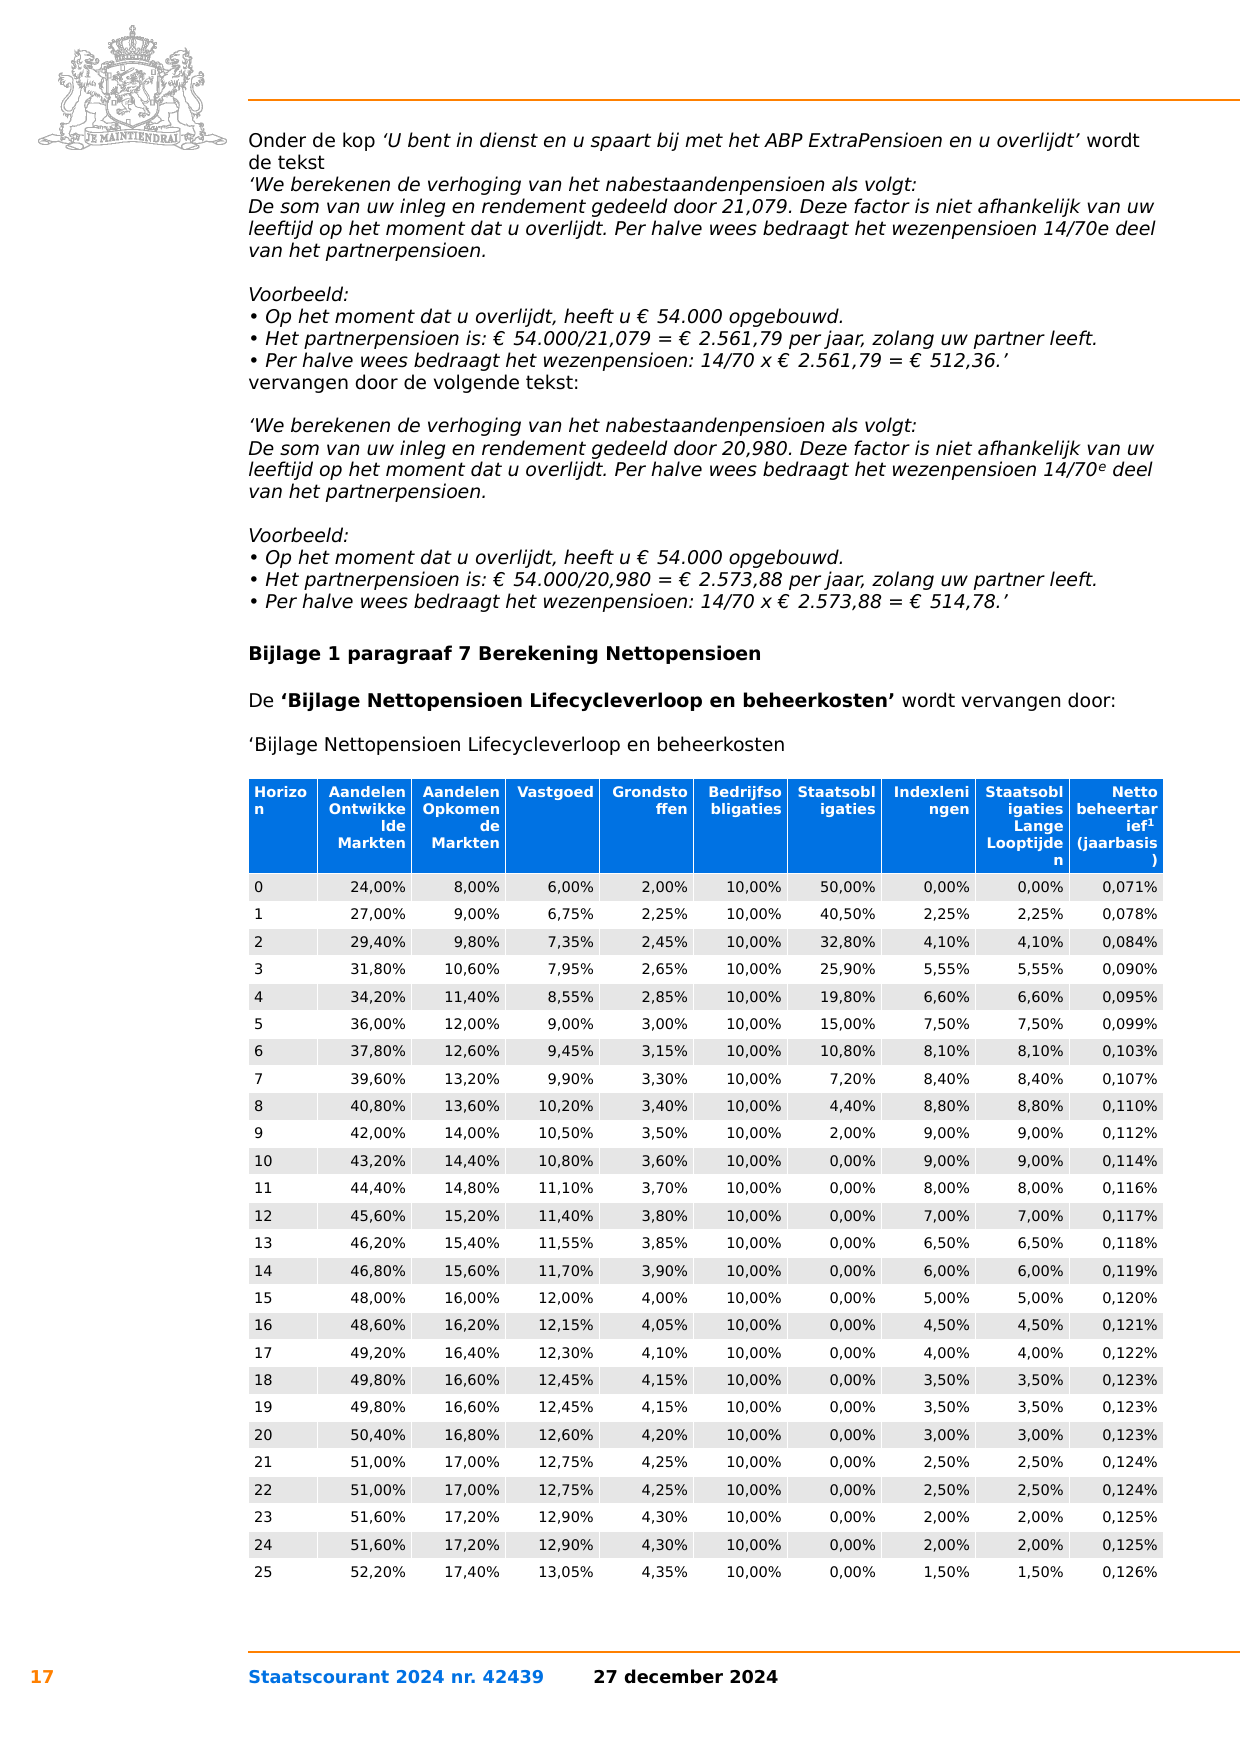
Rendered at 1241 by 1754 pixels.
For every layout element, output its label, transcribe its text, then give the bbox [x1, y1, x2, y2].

table_cell 10,50% [506, 1121, 599, 1147]
table_cell 0,126% [1070, 1559, 1163, 1585]
table_cell 12,45% [506, 1367, 599, 1394]
table_cell 4,00% [882, 1340, 975, 1366]
table_header Grondstoffen [600, 779, 693, 873]
table_cell 0,00% [788, 1504, 881, 1531]
table_cell 3,50% [600, 1121, 693, 1147]
table_cell 10 [249, 1148, 317, 1174]
table_cell 5 [249, 1011, 317, 1037]
table_cell 8 [249, 1093, 317, 1120]
table_cell 0,00% [788, 1285, 881, 1311]
table_cell 10,00% [694, 1258, 787, 1284]
table_cell 12,90% [506, 1504, 599, 1531]
table_cell 16,00% [412, 1285, 505, 1311]
table_cell 12 [249, 1203, 317, 1229]
table_cell 8,40% [976, 1066, 1069, 1092]
table_cell 10,00% [694, 874, 787, 901]
table_cell 48,00% [318, 1285, 411, 1311]
table_cell 5,55% [976, 956, 1069, 983]
table_cell 4,05% [600, 1313, 693, 1339]
table_cell 4,50% [882, 1313, 975, 1339]
table_cell 51,60% [318, 1504, 411, 1531]
table_cell 4,10% [600, 1340, 693, 1366]
table_cell 12,60% [506, 1422, 599, 1448]
table_cell 0,123% [1070, 1422, 1163, 1448]
table_cell 7,00% [882, 1203, 975, 1229]
table_cell 8,00% [882, 1176, 975, 1202]
table_cell 8,00% [976, 1176, 1069, 1202]
table_cell 4,10% [976, 929, 1069, 955]
table_cell 14,40% [412, 1148, 505, 1174]
table_cell 17,00% [412, 1477, 505, 1503]
table_cell 5,00% [976, 1285, 1069, 1311]
text • Op het moment dat u overlijdt, heeft u € 54.000 opgebouwd. [248, 547, 1163, 569]
text Voorbeeld: [248, 525, 1163, 547]
table_cell 10,00% [694, 1450, 787, 1476]
table_cell 2,45% [600, 929, 693, 955]
table_cell 4,40% [788, 1093, 881, 1120]
table_cell 6,00% [976, 1258, 1069, 1284]
table_cell 10,20% [506, 1093, 599, 1120]
table_cell 43,20% [318, 1148, 411, 1174]
table_cell 20 [249, 1422, 317, 1448]
table_cell 50,40% [318, 1422, 411, 1448]
table_cell 10,00% [694, 1203, 787, 1229]
table_cell 3,30% [600, 1066, 693, 1092]
table_cell 9,00% [976, 1121, 1069, 1147]
table_cell 5,00% [882, 1285, 975, 1311]
table_cell 36,00% [318, 1011, 411, 1037]
text Onder de kop ‘U bent in dienst en u spaart bij met het ABP ExtraPensioen en u overlijdt’ wordt de tekst [248, 130, 1163, 174]
table_cell 2,00% [882, 1504, 975, 1531]
table_cell 0,00% [788, 1395, 881, 1421]
table_cell 3,90% [600, 1258, 693, 1284]
table_cell 3,60% [600, 1148, 693, 1174]
table_cell 11,10% [506, 1176, 599, 1202]
table_cell 7,50% [976, 1011, 1069, 1037]
table_cell 10,80% [788, 1039, 881, 1065]
table_cell 50,00% [788, 874, 881, 901]
table_cell 2,50% [976, 1450, 1069, 1476]
table_cell 15,60% [412, 1258, 505, 1284]
table_cell 14 [249, 1258, 317, 1284]
text ‘We berekenen de verhoging van het nabestaandenpensioen als volgt: [248, 174, 1163, 196]
table_cell 0,103% [1070, 1039, 1163, 1065]
table_cell 12,15% [506, 1313, 599, 1339]
table_cell 6,60% [976, 984, 1069, 1010]
table_cell 12,75% [506, 1477, 599, 1503]
table_cell 0,00% [788, 1532, 881, 1558]
table_cell 0,125% [1070, 1532, 1163, 1558]
table_cell 0,119% [1070, 1258, 1163, 1284]
table_cell 0,00% [788, 1450, 881, 1476]
table_cell 2,25% [976, 902, 1069, 928]
table_cell 48,60% [318, 1313, 411, 1339]
table_cell 4,00% [976, 1340, 1069, 1366]
table_cell 40,80% [318, 1093, 411, 1120]
table_cell 29,40% [318, 929, 411, 955]
table_cell 52,20% [318, 1559, 411, 1585]
text De ‘Bijlage Nettopensioen Lifecycleverloop en beheerkosten’ wordt vervangen door: [248, 690, 1163, 712]
table_cell 5,55% [882, 956, 975, 983]
text • Het partnerpensioen is: € 54.000/20,980 = € 2.573,88 per jaar, zolang uw partner leeft. [248, 569, 1163, 591]
table_cell 10,00% [694, 1176, 787, 1202]
table_cell 0,00% [788, 1313, 881, 1339]
table_cell 0,00% [882, 874, 975, 901]
table_cell 2,00% [882, 1532, 975, 1558]
table_cell 12,00% [412, 1011, 505, 1037]
table_cell 51,00% [318, 1450, 411, 1476]
table_cell 16,60% [412, 1395, 505, 1421]
table_cell 9,00% [976, 1148, 1069, 1174]
table_cell 49,20% [318, 1340, 411, 1366]
text ‘Bijlage Nettopensioen Lifecycleverloop en beheerkosten [248, 734, 1163, 756]
table_cell 0,123% [1070, 1395, 1163, 1421]
table_cell 7,35% [506, 929, 599, 955]
table_cell 9,00% [882, 1148, 975, 1174]
table_cell 0,00% [976, 874, 1069, 901]
table_cell 0,00% [788, 1258, 881, 1284]
table_cell 1,50% [882, 1559, 975, 1585]
table_cell 9 [249, 1121, 317, 1147]
table_cell 6 [249, 1039, 317, 1065]
table_cell 49,80% [318, 1367, 411, 1394]
table_cell 4,15% [600, 1367, 693, 1394]
table_cell 10,00% [694, 1230, 787, 1257]
subtitle Bijlage 1 paragraaf 7 Berekening Nettopensioen [248, 643, 1163, 665]
table_cell 0,00% [788, 1477, 881, 1503]
table_cell 51,60% [318, 1532, 411, 1558]
table_cell 39,60% [318, 1066, 411, 1092]
text • Op het moment dat u overlijdt, heeft u € 54.000 opgebouwd. [248, 306, 1163, 328]
table_cell 6,00% [882, 1258, 975, 1284]
table_cell 44,40% [318, 1176, 411, 1202]
table_cell 2,25% [882, 902, 975, 928]
table_cell 11,55% [506, 1230, 599, 1257]
table_cell 9,90% [506, 1066, 599, 1092]
table_cell 0,095% [1070, 984, 1163, 1010]
table_header Aandelen Opkomende Markten [412, 779, 505, 873]
table_cell 8,10% [976, 1039, 1069, 1065]
table_header Netto beheertarief1 (jaarbasis) [1070, 779, 1163, 873]
table_cell 3,50% [976, 1395, 1069, 1421]
table_header Aandelen Ontwikkelde Markten [318, 779, 411, 873]
table_cell 7,20% [788, 1066, 881, 1092]
table_cell 9,45% [506, 1039, 599, 1065]
table_cell 6,50% [882, 1230, 975, 1257]
text De som van uw inleg en rendement gedeeld door 20,980. Deze factor is niet afhankelijk van uw leeftijd op het moment dat u overlijdt. Per halve wees bedraagt het wezenpensioen 14/70e deel van het partnerpensioen. [248, 437, 1163, 503]
table_cell 46,20% [318, 1230, 411, 1257]
table_cell 0,112% [1070, 1121, 1163, 1147]
table_cell 0,00% [788, 1203, 881, 1229]
text De som van uw inleg en rendement gedeeld door 21,079. Deze factor is niet afhankelijk van uw leeftijd op het moment dat u overlijdt. Per halve wees bedraagt het wezenpensioen 14/70e deel van het partnerpensioen. [248, 196, 1163, 262]
table_cell 16,40% [412, 1340, 505, 1366]
table_cell 1,50% [976, 1559, 1069, 1585]
table_header Vastgoed [506, 779, 599, 873]
table_cell 10,00% [694, 1121, 787, 1147]
table_cell 0,110% [1070, 1093, 1163, 1120]
table_cell 10,00% [694, 1395, 787, 1421]
table_cell 7,50% [882, 1011, 975, 1037]
table_cell 34,20% [318, 984, 411, 1010]
text vervangen door de volgende tekst: [248, 372, 1163, 393]
table_cell 4,50% [976, 1313, 1069, 1339]
table_cell 2,00% [976, 1504, 1069, 1531]
table_cell 7 [249, 1066, 317, 1092]
table_cell 0,00% [788, 1230, 881, 1257]
table_cell 42,00% [318, 1121, 411, 1147]
table_cell 0,078% [1070, 902, 1163, 928]
table_cell 3,80% [600, 1203, 693, 1229]
table_header Bedrijfsobligaties [694, 779, 787, 873]
table_header Horizon [249, 779, 317, 873]
table_cell 2,00% [976, 1532, 1069, 1558]
table_cell 11,70% [506, 1258, 599, 1284]
table_cell 45,60% [318, 1203, 411, 1229]
table_cell 0,084% [1070, 929, 1163, 955]
table_cell 19,80% [788, 984, 881, 1010]
table_cell 25,90% [788, 956, 881, 983]
table_cell 4,10% [882, 929, 975, 955]
table_cell 11,40% [506, 1203, 599, 1229]
table_cell 9,00% [412, 902, 505, 928]
table_cell 10,00% [694, 1559, 787, 1585]
table_cell 3,00% [882, 1422, 975, 1448]
table_cell 2,85% [600, 984, 693, 1010]
table_cell 6,60% [882, 984, 975, 1010]
table_header Indexleningen [882, 779, 975, 873]
table_cell 2,00% [788, 1121, 881, 1147]
table_cell 10,00% [694, 1148, 787, 1174]
table_cell 12,30% [506, 1340, 599, 1366]
table_cell 2,50% [882, 1477, 975, 1503]
table_cell 0,116% [1070, 1176, 1163, 1202]
table_cell 15,40% [412, 1230, 505, 1257]
table_cell 10,00% [694, 1066, 787, 1092]
table_cell 0,120% [1070, 1285, 1163, 1311]
table_cell 31,80% [318, 956, 411, 983]
table_cell 0,00% [788, 1367, 881, 1394]
table_cell 10,00% [694, 1422, 787, 1448]
table_cell 17,20% [412, 1532, 505, 1558]
table_cell 10,60% [412, 956, 505, 983]
table_cell 7,00% [976, 1203, 1069, 1229]
table_cell 0,00% [788, 1559, 881, 1585]
table_cell 10,00% [694, 1011, 787, 1037]
table_cell 14,80% [412, 1176, 505, 1202]
table_cell 13 [249, 1230, 317, 1257]
table_cell 3,50% [882, 1395, 975, 1421]
table_cell 10,00% [694, 1367, 787, 1394]
table_cell 10,00% [694, 1285, 787, 1311]
table_cell 10,80% [506, 1148, 599, 1174]
table_cell 4 [249, 984, 317, 1010]
table_cell 15 [249, 1285, 317, 1311]
table_cell 0,107% [1070, 1066, 1163, 1092]
table_cell 3,70% [600, 1176, 693, 1202]
table_cell 0,122% [1070, 1340, 1163, 1366]
table_cell 9,00% [882, 1121, 975, 1147]
table_cell 10,00% [694, 1504, 787, 1531]
table_cell 8,80% [976, 1093, 1069, 1120]
table_cell 3,00% [600, 1011, 693, 1037]
table_cell 3,15% [600, 1039, 693, 1065]
table_cell 10,00% [694, 984, 787, 1010]
table_cell 9,80% [412, 929, 505, 955]
table_cell 3,85% [600, 1230, 693, 1257]
table_cell 0,00% [788, 1148, 881, 1174]
table_cell 10,00% [694, 1340, 787, 1366]
table_cell 8,10% [882, 1039, 975, 1065]
table_cell 17,20% [412, 1504, 505, 1531]
text ‘We berekenen de verhoging van het nabestaandenpensioen als volgt: [248, 415, 1163, 437]
table_cell 37,80% [318, 1039, 411, 1065]
table_cell 11,40% [412, 984, 505, 1010]
table_cell 3 [249, 956, 317, 983]
table_cell 8,00% [412, 874, 505, 901]
table_cell 46,80% [318, 1258, 411, 1284]
table_cell 0,114% [1070, 1148, 1163, 1174]
table_header Staatsobligaties [788, 779, 881, 873]
table_cell 0,090% [1070, 956, 1163, 983]
table_cell 2,00% [600, 874, 693, 901]
table_cell 6,00% [506, 874, 599, 901]
table_cell 10,00% [694, 929, 787, 955]
text • Per halve wees bedraagt het wezenpensioen: 14/70 x € 2.561,79 = € 512,36.’ [248, 349, 1163, 372]
text • Per halve wees bedraagt het wezenpensioen: 14/70 x € 2.573,88 = € 514,78.’ [248, 591, 1163, 613]
table_cell 0,125% [1070, 1504, 1163, 1531]
table_cell 4,30% [600, 1532, 693, 1558]
table_cell 0,123% [1070, 1367, 1163, 1394]
table_cell 12,60% [412, 1039, 505, 1065]
table_cell 2,50% [882, 1450, 975, 1476]
table_cell 13,60% [412, 1093, 505, 1120]
table_cell 9,00% [506, 1011, 599, 1037]
table_cell 16,20% [412, 1313, 505, 1339]
table_cell 0,00% [788, 1176, 881, 1202]
table_cell 40,50% [788, 902, 881, 928]
table_cell 0,00% [788, 1422, 881, 1448]
table_cell 2,65% [600, 956, 693, 983]
table_cell 8,55% [506, 984, 599, 1010]
table_cell 12,45% [506, 1395, 599, 1421]
table_cell 3,50% [976, 1367, 1069, 1394]
table_cell 12,75% [506, 1450, 599, 1476]
table_cell 8,80% [882, 1093, 975, 1120]
table_cell 6,50% [976, 1230, 1069, 1257]
table_cell 0,124% [1070, 1477, 1163, 1503]
table_cell 49,80% [318, 1395, 411, 1421]
table_cell 15,00% [788, 1011, 881, 1037]
table_cell 16,80% [412, 1422, 505, 1448]
table_cell 15,20% [412, 1203, 505, 1229]
table_cell 13,20% [412, 1066, 505, 1092]
table_cell 32,80% [788, 929, 881, 955]
table_cell 17 [249, 1340, 317, 1366]
table_cell 10,00% [694, 902, 787, 928]
table_cell 13,05% [506, 1559, 599, 1585]
table_cell 24 [249, 1532, 317, 1558]
table_cell 14,00% [412, 1121, 505, 1147]
text • Het partnerpensioen is: € 54.000/21,079 = € 2.561,79 per jaar, zolang uw partner leeft. [248, 328, 1163, 349]
table_cell 24,00% [318, 874, 411, 901]
table_cell 16,60% [412, 1367, 505, 1394]
table_cell 0,118% [1070, 1230, 1163, 1257]
table_cell 6,75% [506, 902, 599, 928]
table_cell 19 [249, 1395, 317, 1421]
text Voorbeeld: [248, 284, 1163, 306]
table_cell 2 [249, 929, 317, 955]
table_cell 2,50% [976, 1477, 1069, 1503]
table_cell 10,00% [694, 1313, 787, 1339]
table_cell 51,00% [318, 1477, 411, 1503]
table_cell 7,95% [506, 956, 599, 983]
table_cell 3,50% [882, 1367, 975, 1394]
table_cell 0,124% [1070, 1450, 1163, 1476]
table_cell 17,40% [412, 1559, 505, 1585]
table_cell 10,00% [694, 1093, 787, 1120]
table_cell 18 [249, 1367, 317, 1394]
table_cell 4,30% [600, 1504, 693, 1531]
table_cell 0,117% [1070, 1203, 1163, 1229]
table_cell 22 [249, 1477, 317, 1503]
table_cell 10,00% [694, 1532, 787, 1558]
table_cell 4,25% [600, 1450, 693, 1476]
table_cell 16 [249, 1313, 317, 1339]
table_cell 8,40% [882, 1066, 975, 1092]
table_cell 11 [249, 1176, 317, 1202]
table_cell 12,00% [506, 1285, 599, 1311]
table_cell 23 [249, 1504, 317, 1531]
table_cell 4,35% [600, 1559, 693, 1585]
table_cell 10,00% [694, 1039, 787, 1065]
table_cell 17,00% [412, 1450, 505, 1476]
picture [38, 25, 227, 150]
table_cell 2,25% [600, 902, 693, 928]
table_cell 0,071% [1070, 874, 1163, 901]
table_cell 4,20% [600, 1422, 693, 1448]
table_cell 4,15% [600, 1395, 693, 1421]
table_cell 0,00% [788, 1340, 881, 1366]
table_cell 10,00% [694, 956, 787, 983]
table_cell 3,00% [976, 1422, 1069, 1448]
table_cell 0,121% [1070, 1313, 1163, 1339]
table_cell 4,25% [600, 1477, 693, 1503]
table_cell 0 [249, 874, 317, 901]
table_cell 0,099% [1070, 1011, 1163, 1037]
table_cell 4,00% [600, 1285, 693, 1311]
table_cell 25 [249, 1559, 317, 1585]
table_cell 21 [249, 1450, 317, 1476]
table_cell 3,40% [600, 1093, 693, 1120]
table_cell 12,90% [506, 1532, 599, 1558]
table_cell 10,00% [694, 1477, 787, 1503]
table_cell 1 [249, 902, 317, 928]
table_header Staatsobligaties Lange Looptijden [976, 779, 1069, 873]
table_cell 27,00% [318, 902, 411, 928]
